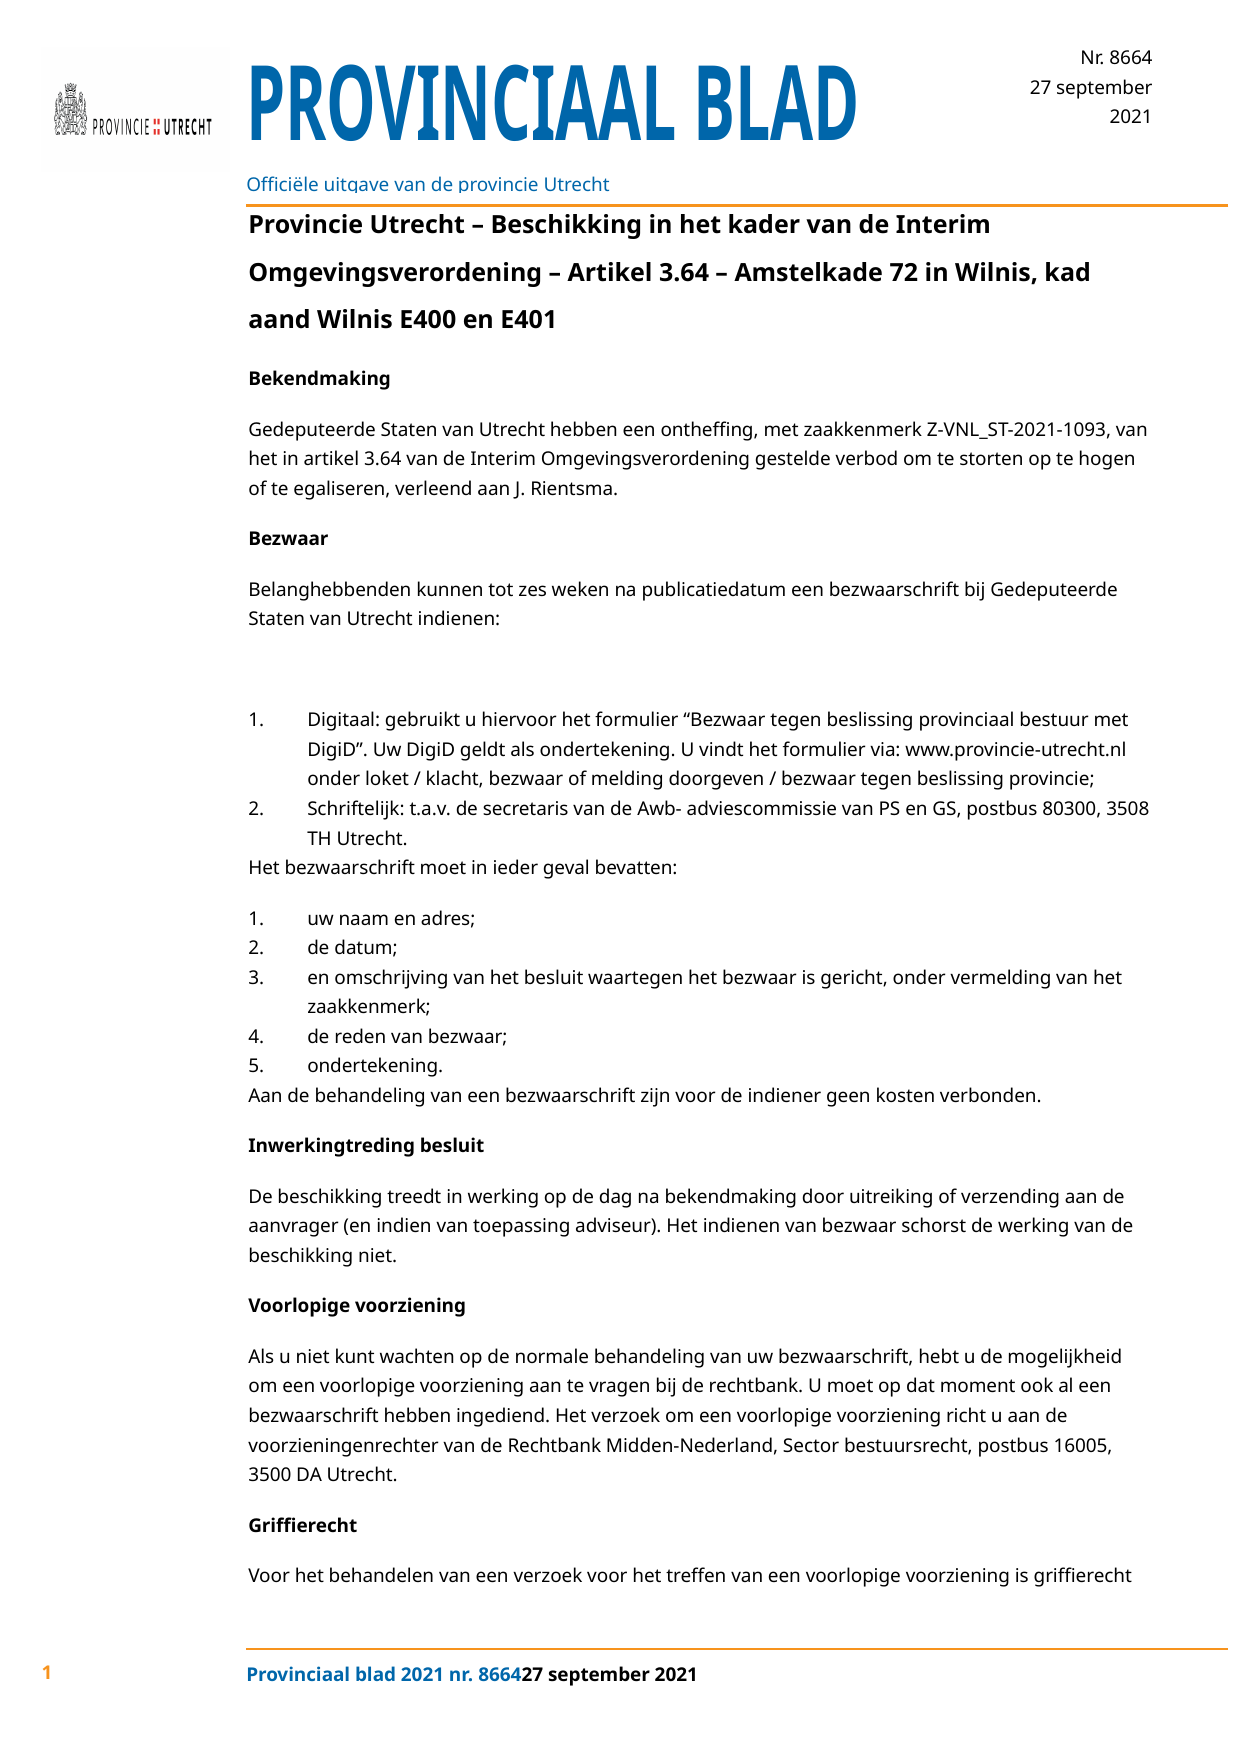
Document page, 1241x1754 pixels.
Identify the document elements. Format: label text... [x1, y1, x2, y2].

list de datum; [248, 934, 1152, 960]
text Als u niet kunt wachten op de normale behandeling van uw bezwaarschrift, hebt u de mogelijkheid om een voorlopige voorziening aan te vragen bij de rechtbank. U moet op dat moment ook al een bezwaarschrift hebben ingediend. Het verzoek om een voorlopige voorziening richt u aan de voorzieningenrechter van de Rechtbank Midden-Nederland, Sector bestuursrecht, postbus 16005, 3500 DA Utrecht. [248, 1343, 1152, 1487]
text De beschikking treedt in werking op de dag na bekendmaking door uitreiking of verzending aan de aanvrager (en indien van toepassing adviseur). Het indienen van bezwaar schorst de werking van de beschikking niet. [248, 1183, 1152, 1268]
text Het bezwaarschrift moet in ieder geval bevatten: [248, 854, 1152, 880]
list en omschrijving van het besluit waartegen het bezwaar is gericht, onder vermelding van het zaakkenmerk; [248, 964, 1152, 1019]
list ondertekening. [248, 1053, 1152, 1078]
text Bekendmaking [248, 366, 1152, 391]
text Aan de behandeling van een bezwaarschrift zijn voor de indiener geen kosten verbonden. [248, 1082, 1152, 1108]
list Schriftelijk: t.a.v. de secretaris van de Awb- adviescommissie van PS en GS, postbus 80300, 3508 TH Utrecht. [248, 795, 1152, 850]
list uw naam en adres; [248, 905, 1152, 930]
text Inwerkingtreding besluit [248, 1133, 1152, 1158]
text Bezwaar [248, 526, 1152, 551]
text Belanghebbenden kunnen tot zes weken na publicatiedatum een bezwaarschrift bij Gedeputeerde Staten van Utrecht indienen: [248, 576, 1152, 631]
list de reden van bezwaar; [248, 1023, 1152, 1049]
text Gedeputeerde Staten van Utrecht hebben een ontheffing, met zaakkenmerk Z-VNL_ST-2021-1093, van het in artikel 3.64 van de Interim Omgevingsverordening gestelde verbod om te storten op te hogen of te egaliseren, verleend aan J. Rientsma. [248, 416, 1152, 501]
text Griffierecht [248, 1512, 1152, 1537]
text Voorlopige voorziening [248, 1293, 1152, 1318]
picture [41, 47, 231, 172]
text Provincie Utrecht – Beschikking in het kader van de Interim Omgevingsverordening – Artikel 3.64 – Amstelkade 72 in Wilnis, kad aand Wilnis E400 en E401 [248, 207, 1152, 336]
list Digitaal: gebruikt u hiervoor het formulier “Bezwaar tegen beslissing provinciaal bestuur met DigiD”. Uw DigiD geldt als ondertekening. U vindt het formulier via: www.provincie-utrecht.nl onder loket / klacht, bezwaar of melding doorgeven / bezwaar tegen beslissing provincie; [248, 706, 1152, 791]
text Voor het behandelen van een verzoek voor het treffen van een voorlopige voorziening is griffierecht [248, 1562, 1152, 1588]
